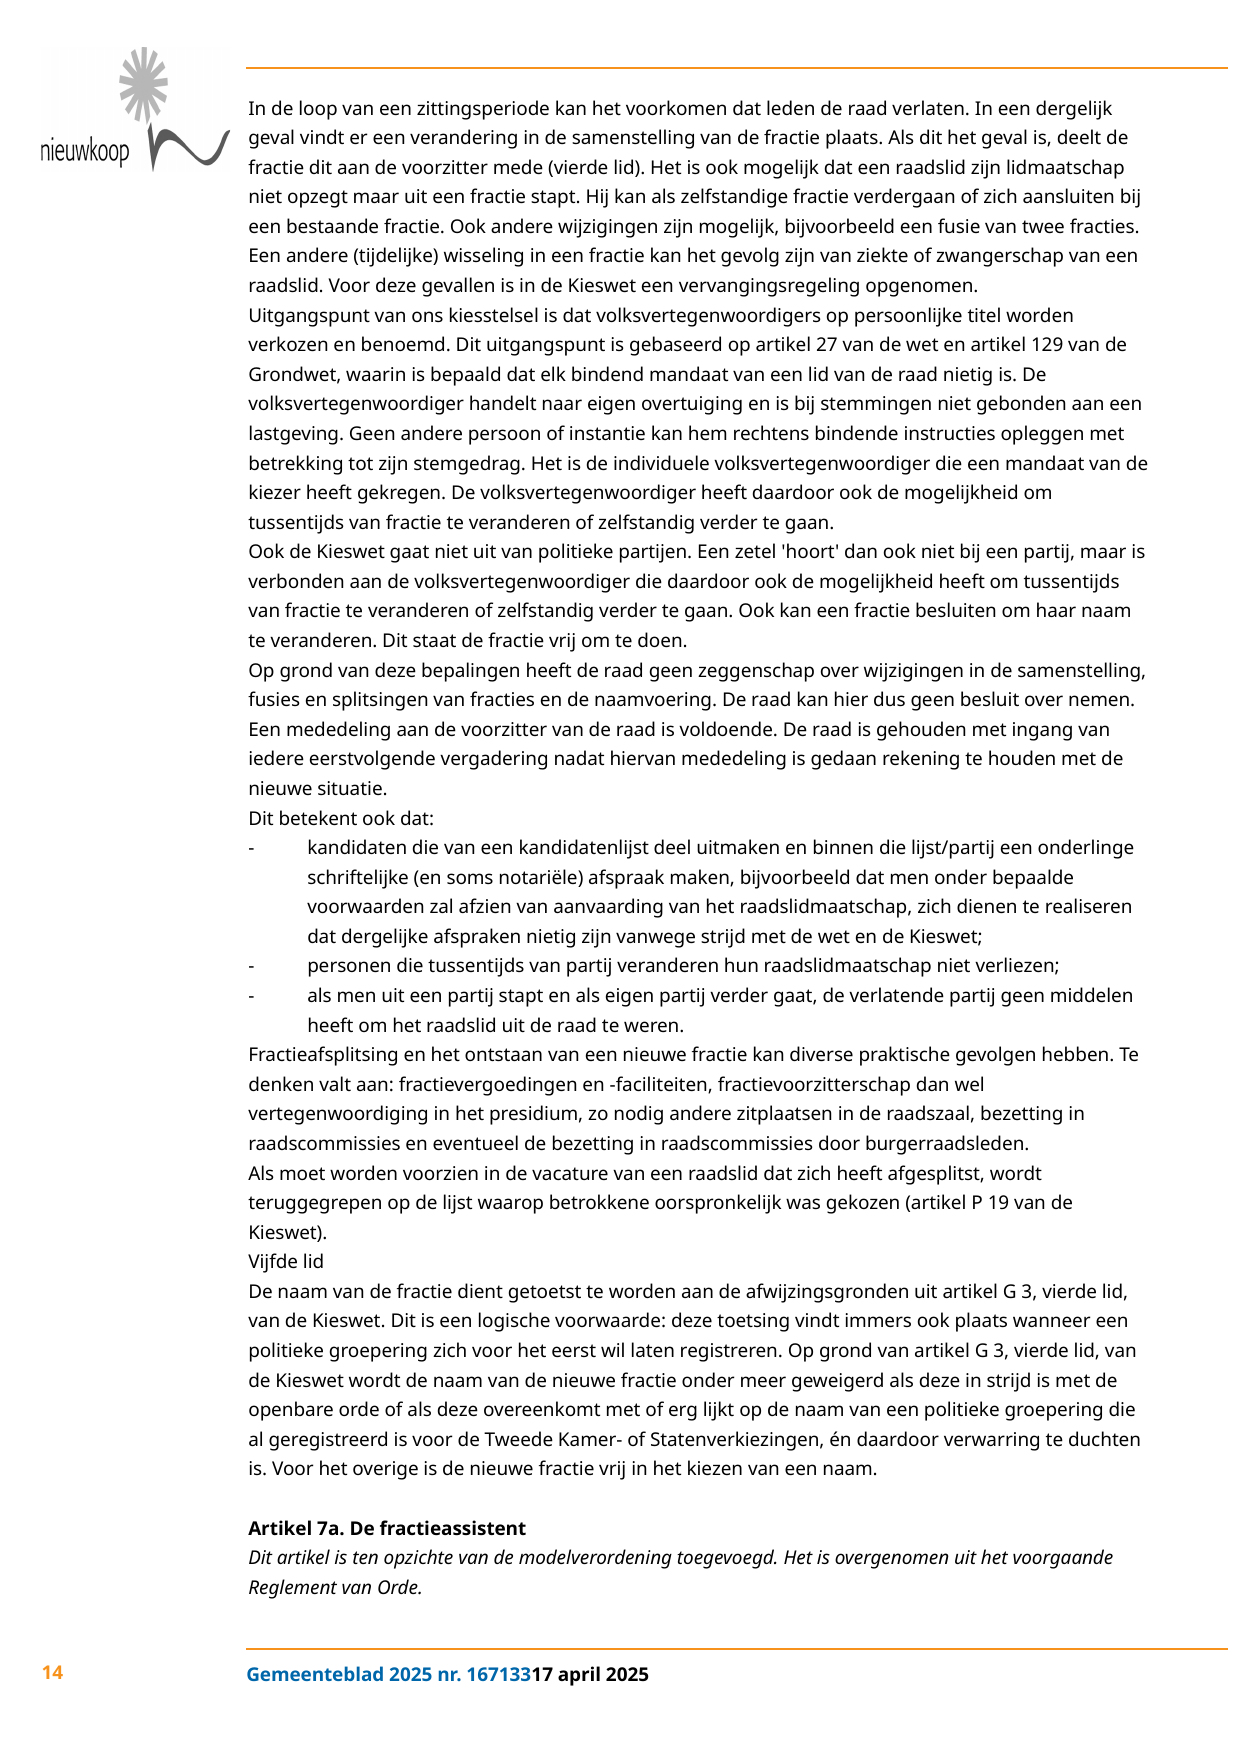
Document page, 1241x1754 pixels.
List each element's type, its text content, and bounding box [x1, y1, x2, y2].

text Dit artikel is ten opzichte van de modelverordening toegevoegd. Het is overgenomen uit het voorgaande Reglement van Orde. [248, 1544, 1152, 1600]
picture [41, 47, 231, 172]
list personen die tussentijds van partij veranderen hun raadslidmaatschap niet verliezen; [248, 953, 1152, 978]
text De naam van de fractie dient getoetst te worden aan de afwijzingsgronden uit artikel G 3, vierde lid, van de Kieswet. Dit is een logische voorwaarde: deze toetsing vindt immers ook plaats wanneer een politieke groepering zich voor het eerst wil laten registreren. Op grond van artikel G 3, vierde lid, van de Kieswet wordt de naam van de nieuwe fractie onder meer geweigerd als deze in strijd is met de openbare orde of als deze overeenkomt met of erg lijkt op de naam van een politieke groepering die al geregistreerd is voor de Tweede Kamer- of Statenverkiezingen, én daardoor verwarring te duchten is. Voor het overige is de nieuwe fractie vrij in het kiezen van een naam. [248, 1278, 1152, 1481]
list kandidaten die van een kandidatenlijst deel uitmaken en binnen die lijst/partij een onderlinge schriftelijke (en soms notariële) afspraak maken, bijvoorbeeld dat men onder bepaalde voorwaarden zal afzien van aanvaarding van het raadslidmaatschap, zich dienen te realiseren dat dergelijke afspraken nietig zijn vanwege strijd met de wet en de Kieswet; [248, 834, 1152, 949]
list als men uit een partij stapt en als eigen partij verder gaat, de verlatende partij geen middelen heeft om het raadslid uit de raad te weren. [248, 982, 1152, 1038]
text In de loop van een zittingsperiode kan het voorkomen dat leden de raad verlaten. In een dergelijk geval vindt er een verandering in de samenstelling van de fractie plaats. Als dit het geval is, deelt de fractie dit aan de voorzitter mede (vierde lid). Het is ook mogelijk dat een raadslid zijn lidmaatschap niet opzegt maar uit een fractie stapt. Hij kan als zelfstandige fractie verdergaan of zich aansluiten bij een bestaande fractie. Ook andere wijzigingen zijn mogelijk, bijvoorbeeld een fusie van twee fracties. Een andere (tijdelijke) wisseling in een fractie kan het gevolg zijn van ziekte of zwangerschap van een raadslid. Voor deze gevallen is in de Kieswet een vervangingsregeling opgenomen. [248, 95, 1152, 298]
text Ook de Kieswet gaat niet uit van politieke partijen. Een zetel 'hoort' dan ook niet bij een partij, maar is verbonden aan de volksvertegenwoordiger die daardoor ook de mogelijkheid heeft om tussentijds van fractie te veranderen of zelfstandig verder te gaan. Ook kan een fractie besluiten om haar naam te veranderen. Dit staat de fractie vrij om te doen. [248, 538, 1152, 653]
text Dit betekent ook dat: [248, 805, 1152, 831]
text Op grond van deze bepalingen heeft de raad geen zeggenschap over wijzigingen in de samenstelling, fusies en splitsingen van fracties en de naamvoering. De raad kan hier dus geen besluit over nemen. Een mededeling aan de voorzitter van de raad is voldoende. De raad is gehouden met ingang van iedere eerstvolgende vergadering nadat hiervan mededeling is gedaan rekening te houden met de nieuwe situatie. [248, 657, 1152, 801]
text Artikel 7a. De fractieassistent [248, 1515, 1152, 1541]
text Vijfde lid [248, 1248, 1152, 1274]
text Fractieafsplitsing en het ontstaan van een nieuwe fractie kan diverse praktische gevolgen hebben. Te denken valt aan: fractievergoedingen en -faciliteiten, fractievoorzitterschap dan wel vertegenwoordiging in het presidium, zo nodig andere zitplaatsen in de raadszaal, bezetting in raadscommissies en eventueel de bezetting in raadscommissies door burgerraadsleden. [248, 1041, 1152, 1156]
text Uitgangspunt van ons kiesstelsel is dat volksvertegenwoordigers op persoonlijke titel worden verkozen en benoemd. Dit uitgangspunt is gebaseerd op artikel 27 van de wet en artikel 129 van de Grondwet, waarin is bepaald dat elk bindend mandaat van een lid van de raad nietig is. De volksvertegenwoordiger handelt naar eigen overtuiging en is bij stemmingen niet gebonden aan een lastgeving. Geen andere persoon of instantie kan hem rechtens bindende instructies opleggen met betrekking tot zijn stemgedrag. Het is de individuele volksvertegenwoordiger die een mandaat van de kiezer heeft gekregen. De volksvertegenwoordiger heeft daardoor ook de mogelijkheid om tussentijds van fractie te veranderen of zelfstandig verder te gaan. [248, 302, 1152, 535]
text Als moet worden voorzien in de vacature van een raadslid dat zich heeft afgesplitst, wordt teruggegrepen op de lijst waarop betrokkene oorspronkelijk was gekozen (artikel P 19 van de Kieswet). [248, 1160, 1152, 1245]
